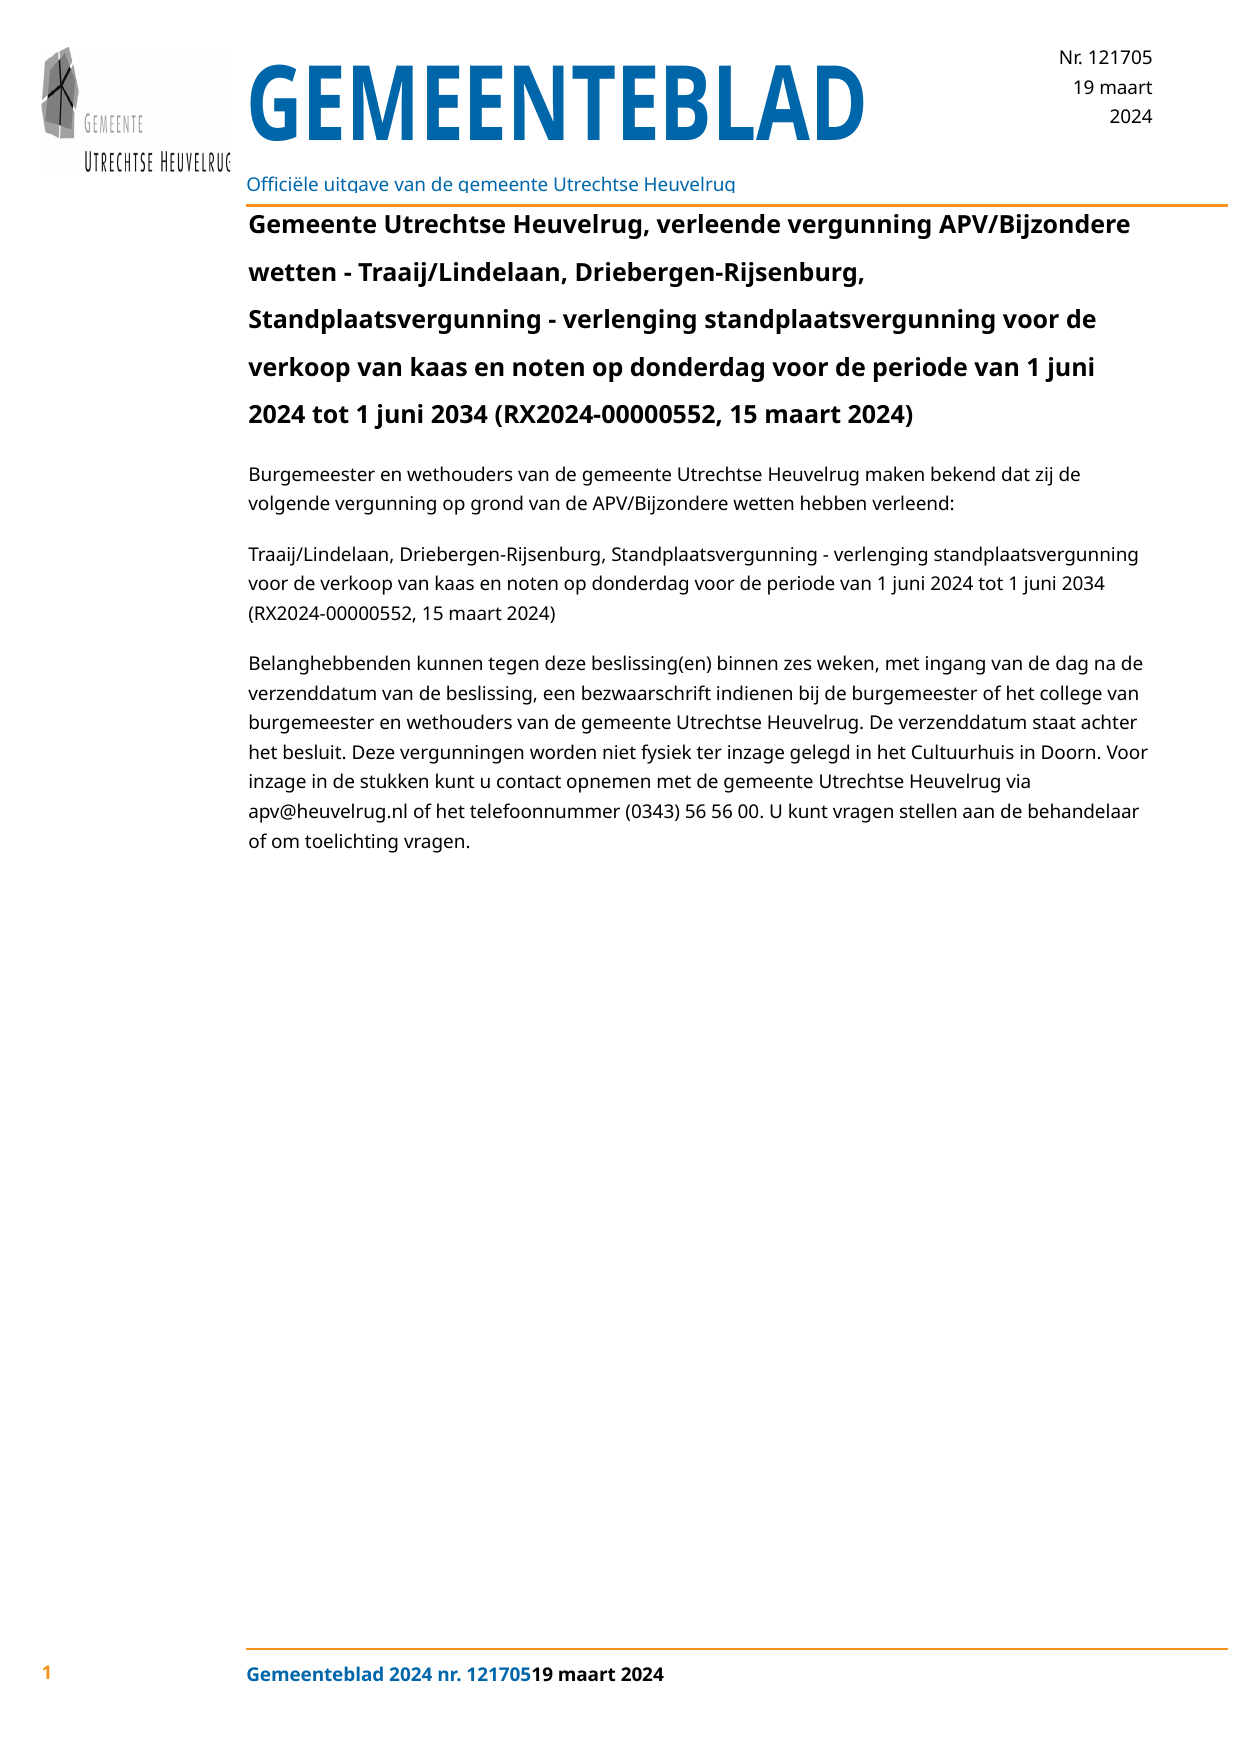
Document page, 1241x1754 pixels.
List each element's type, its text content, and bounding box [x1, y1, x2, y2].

picture [41, 47, 231, 172]
text Belanghebbenden kunnen tegen deze beslissing(en) binnen zes weken, met ingang van de dag na de verzenddatum van de beslissing, een bezwaarschrift indienen bij de burgemeester of het college van burgemeester en wethouders van de gemeente Utrechtse Heuvelrug. De verzenddatum staat achter het besluit. Deze vergunningen worden niet fysiek ter inzage gelegd in het Cultuurhuis in Doorn. Voor inzage in de stukken kunt u contact opnemen met de gemeente Utrechtse Heuvelrug via apv@heuvelrug.nl of het telefoonnummer (0343) 56 56 00. U kunt vragen stellen aan de behandelaar of om toelichting vragen. [248, 650, 1152, 853]
text Gemeente Utrechtse Heuvelrug, verleende vergunning APV/Bijzondere wetten - Traaij/Lindelaan, Driebergen-Rijsenburg, Standplaatsvergunning - verlenging standplaatsvergunning voor de verkoop van kaas en noten op donderdag voor de periode van 1 juni 2024 tot 1 juni 2034 (RX2024-00000552, 15 maart 2024) [248, 207, 1152, 431]
text Burgemeester en wethouders van de gemeente Utrechtse Heuvelrug maken bekend dat zij de volgende vergunning op grond van de APV/Bijzondere wetten hebben verleend: [248, 461, 1152, 516]
text Traaij/Lindelaan, Driebergen-Rijsenburg, Standplaatsvergunning - verlenging standplaatsvergunning voor de verkoop van kaas en noten op donderdag voor de periode van 1 juni 2024 tot 1 juni 2034 (RX2024-00000552, 15 maart 2024) [248, 541, 1152, 626]
